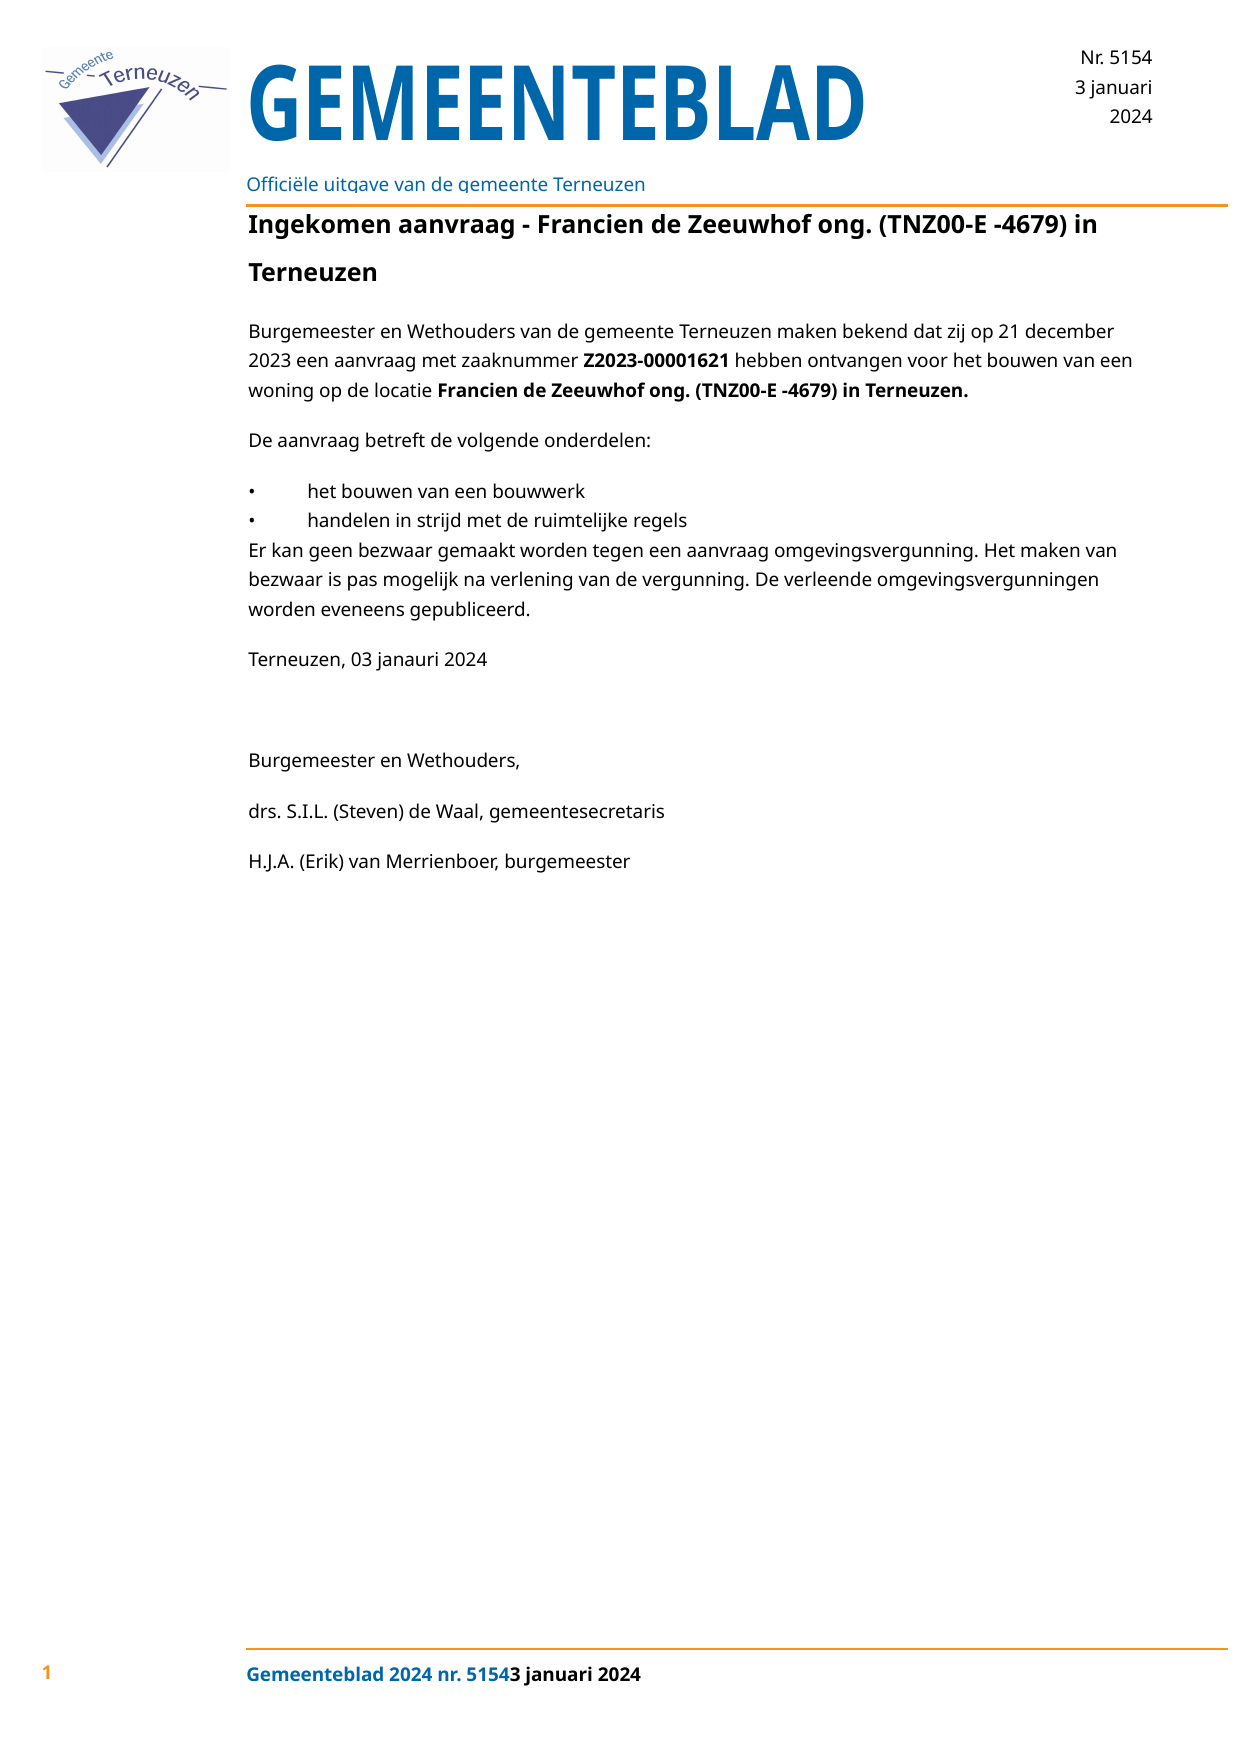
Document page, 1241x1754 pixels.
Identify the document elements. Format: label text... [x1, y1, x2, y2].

text Terneuzen, 03 janauri 2024 [248, 647, 1152, 672]
text H.J.A. (Erik) van Merrienboer, burgemeester [248, 848, 1152, 874]
text Er kan geen bezwaar gemaakt worden tegen een aanvraag omgevingsvergunning. Het maken van bezwaar is pas mogelijk na verlening van de vergunning. De verleende omgevingsvergunningen worden eveneens gepubliceerd. [248, 537, 1152, 622]
list handelen in strijd met de ruimtelijke regels [248, 507, 1152, 533]
text De aanvraag betreft de volgende onderdelen: [248, 427, 1152, 453]
picture [41, 47, 231, 172]
text Ingekomen aanvraag - Francien de Zeeuwhof ong. (TNZ00-E -4679) in Terneuzen [248, 207, 1152, 288]
text drs. S.I.L. (Steven) de Waal, gemeentesecretaris [248, 798, 1152, 824]
list het bouwen van een bouwwerk [248, 478, 1152, 504]
text Burgemeester en Wethouders, [248, 747, 1152, 773]
text Burgemeester en Wethouders van de gemeente Terneuzen maken bekend dat zij op 21 december 2023 een aanvraag met zaaknummer Z2023-00001621 hebben ontvangen voor het bouwen van een woning op de locatie Francien de Zeeuwhof ong. (TNZ00-E -4679) in Terneuzen. [248, 318, 1152, 403]
